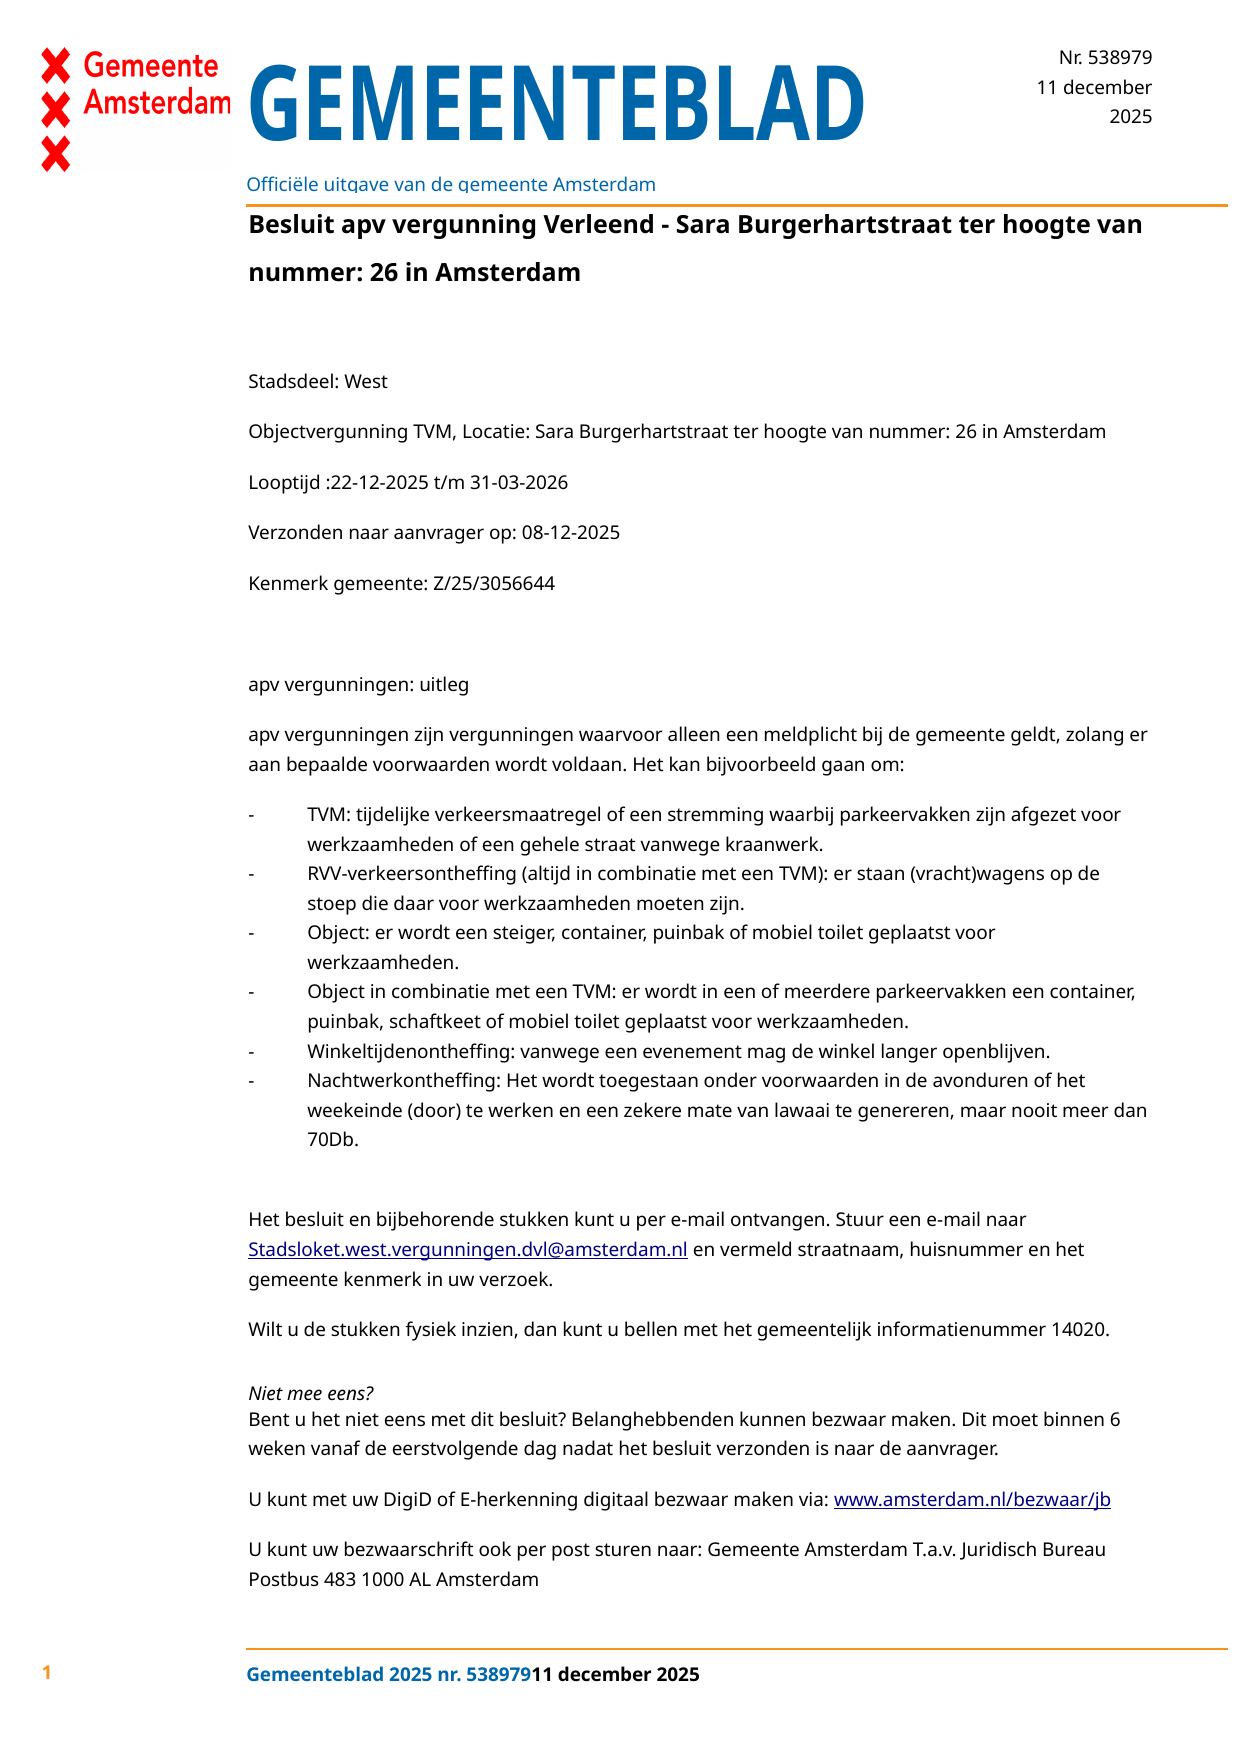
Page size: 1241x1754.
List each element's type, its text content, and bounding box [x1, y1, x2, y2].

text Niet mee eens? [248, 1380, 1152, 1406]
text U kunt uw bezwaarschrift ook per post sturen naar: Gemeente Amsterdam T.a.v. Juridisch Bureau Postbus 483 1000 AL Amsterdam [248, 1536, 1152, 1592]
text Besluit apv vergunning Verleend - Sara Burgerhartstraat ter hoogte van nummer: 26 in Amsterdam [248, 207, 1152, 288]
text Bent u het niet eens met dit besluit? Belanghebbenden kunnen bezwaar maken. Dit moet binnen 6 weken vanaf de eerstvolgende dag nadat het besluit verzonden is naar de aanvrager. [248, 1406, 1152, 1461]
list RVV-verkeersontheffing (altijd in combinatie met een TVM): er staan (vracht)wagens op de stoep die daar voor werkzaamheden moeten zijn. [248, 860, 1152, 916]
text Objectvergunning TVM, Locatie: Sara Burgerhartstraat ter hoogte van nummer: 26 in Amsterdam [248, 419, 1152, 444]
text apv vergunningen: uitleg [248, 671, 1152, 697]
text Kenmerk gemeente: Z/25/3056644 [248, 570, 1152, 596]
list Object in combinatie met een TVM: er wordt in een of meerdere parkeervakken een container, puinbak, schaftkeet of mobiel toilet geplaatst voor werkzaamheden. [248, 979, 1152, 1034]
text U kunt met uw DigiD of E-herkenning digitaal bezwaar maken via: www.amsterdam.nl/bezwaar/jb [248, 1486, 1152, 1512]
text Stadsdeel: West [248, 368, 1152, 394]
list Winkeltijdenontheffing: vanwege een evenement mag de winkel langer openblijven. [248, 1038, 1152, 1064]
text apv vergunningen zijn vergunningen waarvoor alleen een meldplicht bij de gemeente geldt, zolang er aan bepaalde voorwaarden wordt voldaan. Het kan bijvoorbeeld gaan om: [248, 721, 1152, 777]
text Looptijd :22-12-2025 t/m 31-03-2026 [248, 469, 1152, 495]
text Verzonden naar aanvrager op: 08-12-2025 [248, 519, 1152, 545]
picture [41, 47, 231, 172]
list TVM: tijdelijke verkeersmaatregel of een stremming waarbij parkeervakken zijn afgezet voor werkzaamheden of een gehele straat vanwege kraanwerk. [248, 801, 1152, 857]
text Het besluit en bijbehorende stukken kunt u per e-mail ontvangen. Stuur een e-mail naar Stadsloket.west.vergunningen.dvl@amsterdam.nl en vermeld straatnaam, huisnummer en het gemeente kenmerk in uw verzoek. [248, 1207, 1152, 1292]
list Object: er wordt een steiger, container, puinbak of mobiel toilet geplaatst voor werkzaamheden. [248, 919, 1152, 975]
list Nachtwerkontheffing: Het wordt toegestaan onder voorwaarden in de avonduren of het weekeinde (door) te werken en een zekere mate van lawaai te genereren, maar nooit meer dan 70Db. [248, 1067, 1152, 1152]
text Wilt u de stukken fysiek inzien, dan kunt u bellen met het gemeentelijk informatienummer 14020. [248, 1316, 1152, 1342]
